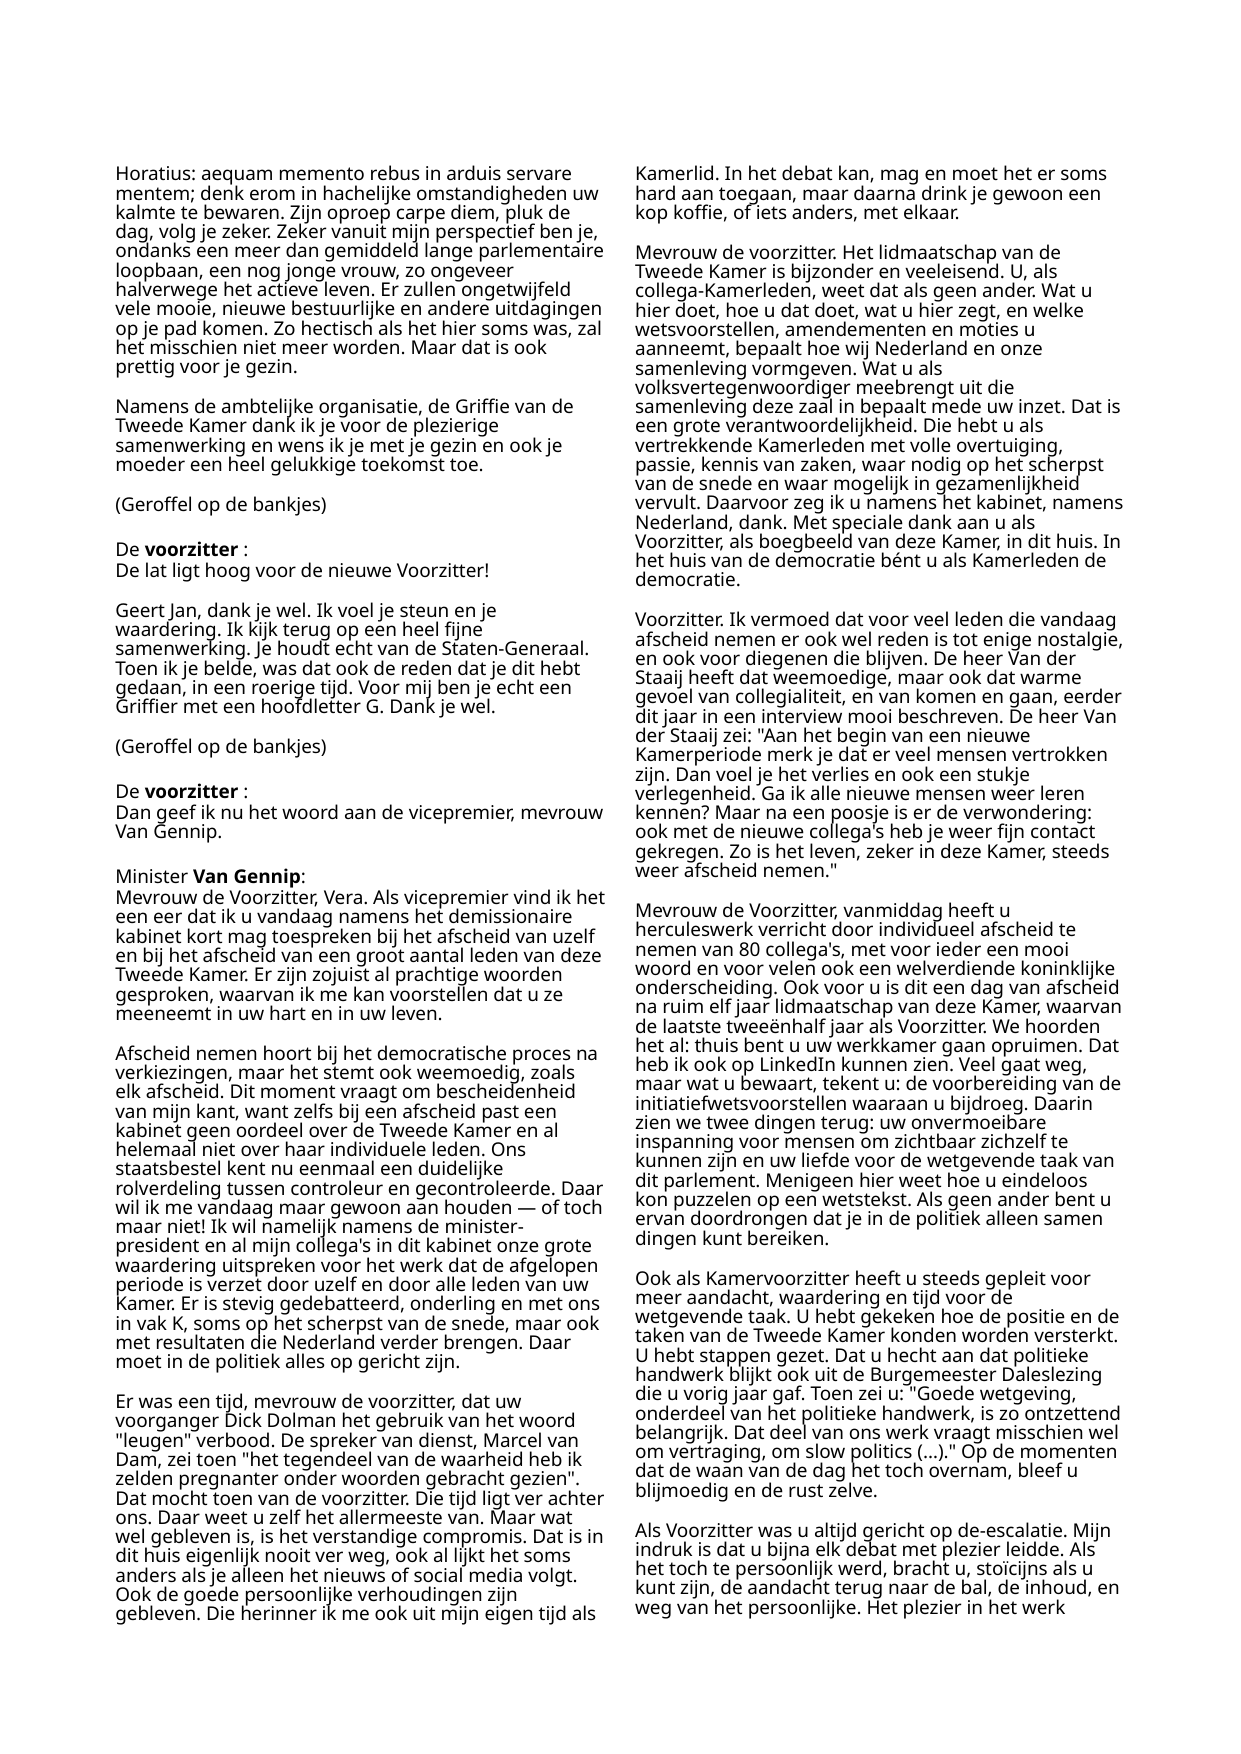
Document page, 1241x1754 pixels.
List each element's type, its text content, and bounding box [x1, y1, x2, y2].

text Horatius: aequam memento rebus in arduis servare mentem; denk erom in hachelijke omstandigheden uw kalmte te bewaren. Zijn oproep carpe diem, pluk de dag, volg je zeker. Zeker vanuit mijn perspectief ben je, ondanks een meer dan gemiddeld lange parlementaire loopbaan, een nog jonge vrouw, zo ongeveer halverwege het actieve leven. Er zullen ongetwijfeld vele mooie, nieuwe bestuurlijke en andere uitdagingen op je pad komen. Zo hectisch als het hier soms was, zal het misschien niet meer worden. Maar dat is ook prettig voor je gezin. [115, 165, 605, 377]
text (Geroffel op de bankjes) [115, 496, 605, 515]
text Er was een tijd, mevrouw de voorzitter, dat uw voorganger Dick Dolman het gebruik van het woord "leugen" verbood. De spreker van dienst, Marcel van Dam, zei toen "het tegendeel van de waarheid heb ik zelden pregnanter onder woorden gebracht gezien". Dat mocht toen van de voorzitter. Die tijd ligt ver achter ons. Daar weet u zelf het allermeeste van. Maar wat wel gebleven is, is het verstandige compromis. Dat is in dit huis eigenlijk nooit ver weg, ook al lijkt het soms anders als je alleen het nieuws of social media volgt. Ook de goede persoonlijke verhoudingen zijn gebleven. Die herinner ik me ook uit mijn eigen tijd als [115, 1393, 605, 1624]
text Ook als Kamervoorzitter heeft u steeds gepleit voor meer aandacht, waardering en tijd voor de wetgevende taak. U hebt gekeken hoe de positie en de taken van de Tweede Kamer konden worden versterkt. U hebt stappen gezet. Dat u hecht aan dat politieke handwerk blijkt ook uit de Burgemeester Daleslezing die u vorig jaar gaf. Toen zei u: "Goede wetgeving, onderdeel van het politieke handwerk, is zo ontzettend belangrijk. Dat deel van ons werk vraagt misschien wel om vertraging, om slow politics (…)." Op de momenten dat de waan van de dag het toch overnam, bleef u blijmoedig en de rust zelve. [635, 1269, 1125, 1501]
text Voorzitter. Ik vermoed dat voor veel leden die vandaag afscheid nemen er ook wel reden is tot enige nostalgie, en ook voor diegenen die blijven. De heer Van der Staaij heeft dat weemoedige, maar ook dat warme gevoel van collegialiteit, en van komen en gaan, eerder dit jaar in een interview mooi beschreven. De heer Van der Staaij zei: "Aan het begin van een nieuwe Kamerperiode merk je dat er veel mensen vertrokken zijn. Dan voel je het verlies en ook een stukje verlegenheid. Ga ik alle nieuwe mensen weer leren kennen? Maar na een poosje is er de verwondering: ook met de nieuwe collega's heb je weer fijn contact gekregen. Zo is het leven, zeker in deze Kamer, steeds weer afscheid nemen." [635, 611, 1125, 881]
text De voorzitter : [115, 536, 605, 562]
text Minister Van Gennip: [115, 863, 605, 889]
text Afscheid nemen hoort bij het democratische proces na verkiezingen, maar het stemt ook weemoedig, zoals elk afscheid. Dit moment vraagt om bescheidenheid van mijn kant, want zelfs bij een afscheid past een kabinet geen oordeel over de Tweede Kamer en al helemaal niet over haar individuele leden. Ons staatsbestel kent nu eenmaal een duidelijke rolverdeling tussen controleur en gecontroleerde. Daar wil ik me vandaag maar gewoon aan houden — of toch maar niet! Ik wil namelijk namens de minister-president en al mijn collega's in dit kabinet onze grote waardering uitspreken voor het werk dat de afgelopen periode is verzet door uzelf en door alle leden van uw Kamer. Er is stevig gedebatteerd, onderling en met ons in vak K, soms op het scherpst van de snede, maar ook met resultaten die Nederland verder brengen. Daar moet in de politiek alles op gericht zijn. [115, 1045, 605, 1372]
text Kamerlid. In het debat kan, mag en moet het er soms hard aan toegaan, maar daarna drink je gewoon een kop koffie, of iets anders, met elkaar. [635, 165, 1125, 223]
text Dan geef ik nu het woord aan de vicepremier, mevrouw Van Gennip. [115, 804, 605, 843]
text Mevrouw de Voorzitter, Vera. Als vicepremier vind ik het een eer dat ik u vandaag namens het demissionaire kabinet kort mag toespreken bij het afscheid van uzelf en bij het afscheid van een groot aantal leden van deze Tweede Kamer. Er zijn zojuist al prachtige woorden gesproken, waarvan ik me kan voorstellen dat u ze meeneemt in uw hart en in uw leven. [115, 889, 605, 1024]
text Namens de ambtelijke organisatie, de Griffie van de Tweede Kamer dank ik je voor de plezierige samenwerking en wens ik je met je gezin en ook je moeder een heel gelukkige toekomst toe. [115, 398, 605, 475]
text Geert Jan, dank je wel. Ik voel je steun en je waardering. Ik kijk terug op een heel fijne samenwerking. Je houdt echt van de Staten-Generaal. Toen ik je belde, was dat ook de reden dat je dit hebt gedaan, in een roerige tijd. Voor mij ben je echt een Griffier met een hoofdletter G. Dank je wel. [115, 602, 605, 717]
text De lat ligt hoog voor de nieuwe Voorzitter! [115, 562, 605, 581]
text De voorzitter : [115, 778, 605, 804]
text Mevrouw de voorzitter. Het lidmaatschap van de Tweede Kamer is bijzonder en veeleisend. U, als collega-Kamerleden, weet dat als geen ander. Wat u hier doet, hoe u dat doet, wat u hier zegt, en welke wetsvoorstellen, amendementen en moties u aanneemt, bepaalt hoe wij Nederland en onze samenleving vormgeven. Wat u als volksvertegenwoordiger meebrengt uit die samenleving deze zaal in bepaalt mede uw inzet. Dat is een grote verantwoordelijkheid. Die hebt u als vertrekkende Kamerleden met volle overtuiging, passie, kennis van zaken, waar nodig op het scherpst van de snede en waar mogelijk in gezamenlijkheid vervult. Daarvoor zeg ik u namens het kabinet, namens Nederland, dank. Met speciale dank aan u als Voorzitter, als boegbeeld van deze Kamer, in dit huis. In het huis van de democratie bént u als Kamerleden de democratie. [635, 244, 1125, 591]
text Als Voorzitter was u altijd gericht op de-escalatie. Mijn indruk is dat u bijna elk debat met plezier leidde. Als het toch te persoonlijk werd, bracht u, stoïcijns als u kunt zijn, de aandacht terug naar de bal, de inhoud, en weg van het persoonlijke. Het plezier in het werk [635, 1522, 1125, 1618]
text Mevrouw de Voorzitter, vanmiddag heeft u herculeswerk verricht door individueel afscheid te nemen van 80 collega's, met voor ieder een mooi woord en voor velen ook een welverdiende koninklijke onderscheiding. Ook voor u is dit een dag van afscheid na ruim elf jaar lidmaatschap van deze Kamer, waarvan de laatste tweeënhalf jaar als Voorzitter. We hoorden het al: thuis bent u uw werkkamer gaan opruimen. Dat heb ik ook op LinkedIn kunnen zien. Veel gaat weg, maar wat u bewaart, tekent u: de voorbereiding van de initiatiefwetsvoorstellen waaraan u bijdroeg. Daarin zien we twee dingen terug: uw onvermoeibare inspanning voor mensen om zichtbaar zichzelf te kunnen zijn en uw liefde voor de wetgevende taak van dit parlement. Menigeen hier weet hoe u eindeloos kon puzzelen op een wetstekst. Als geen ander bent u ervan doordrongen dat je in de politiek alleen samen dingen kunt bereiken. [635, 902, 1125, 1249]
text (Geroffel op de bankjes) [115, 738, 605, 757]
